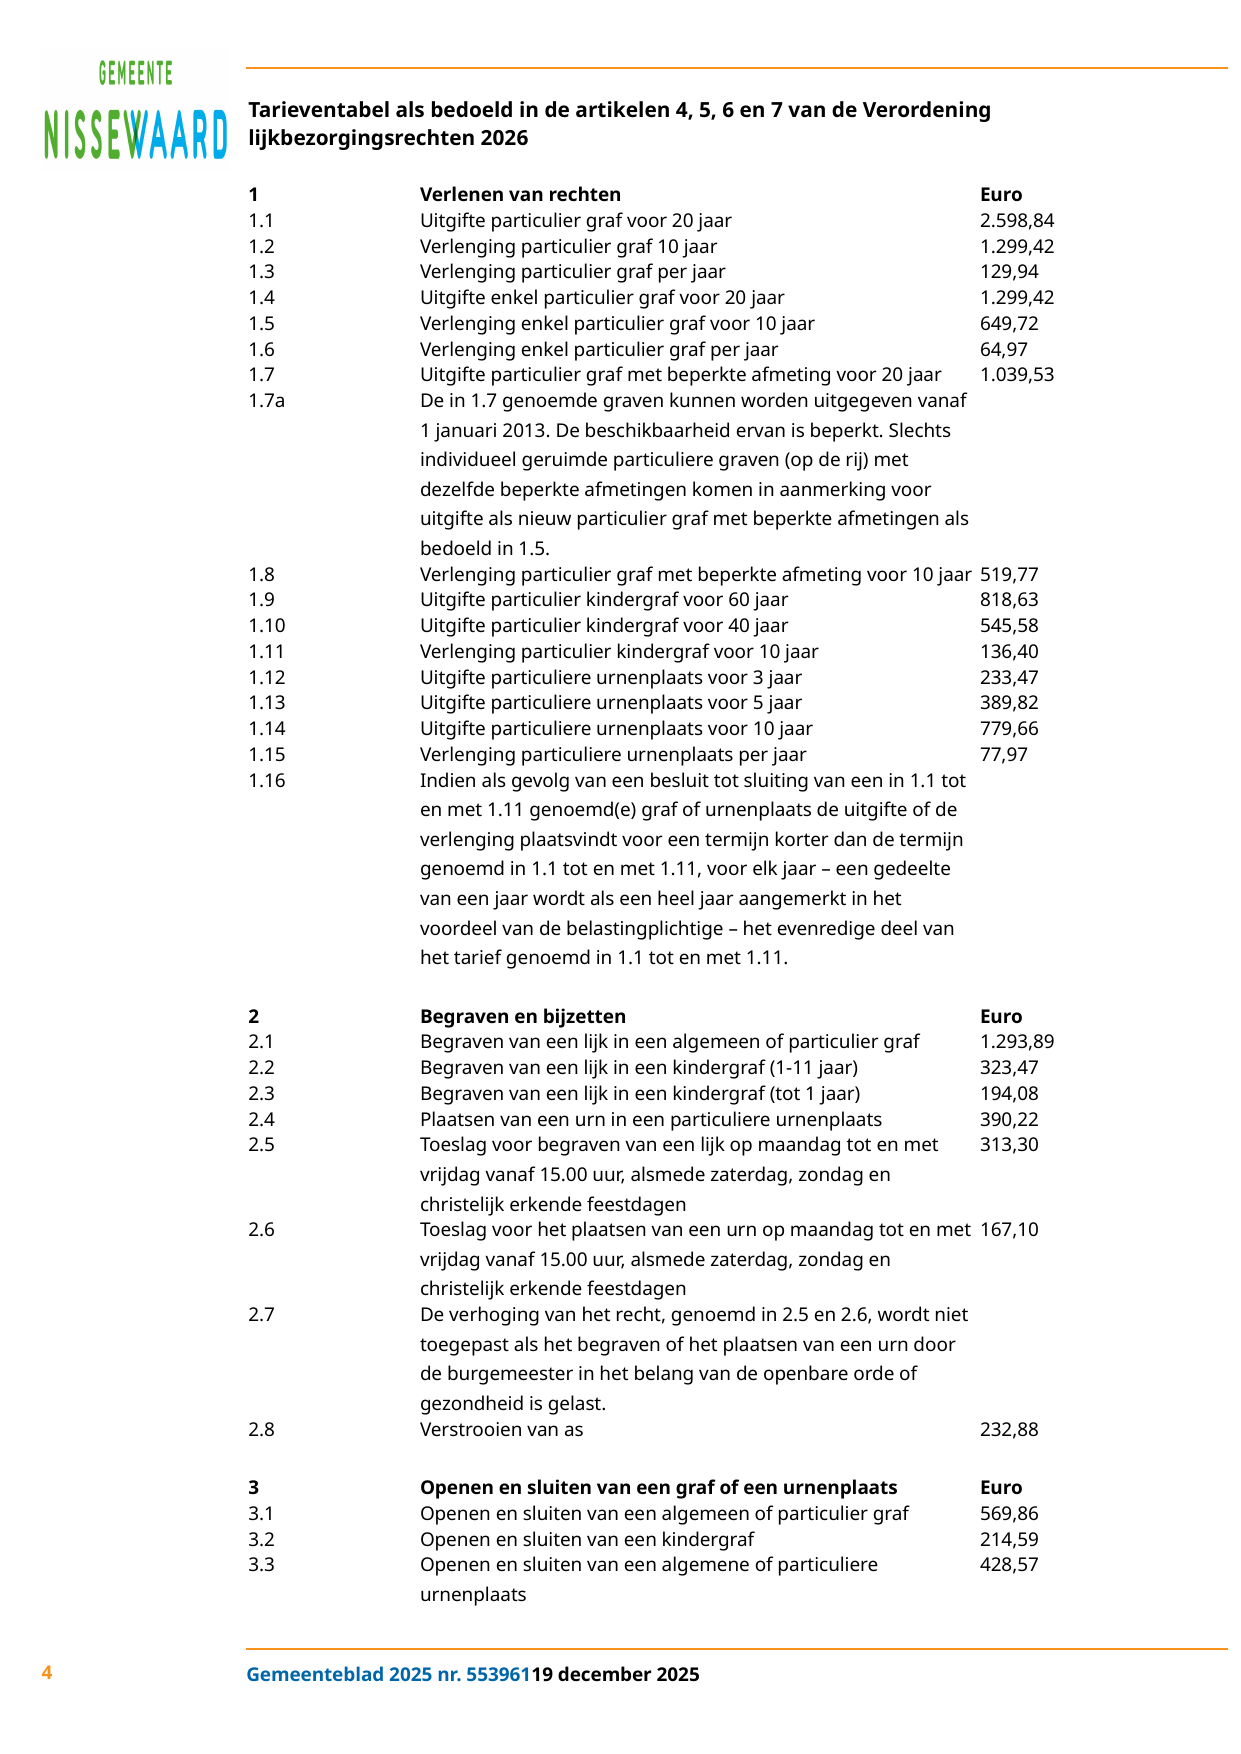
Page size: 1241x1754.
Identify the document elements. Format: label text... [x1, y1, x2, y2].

table_cell 1.4 [248, 284, 420, 310]
table_cell Verstrooien van as [420, 1416, 980, 1442]
table_cell 818,63 [980, 587, 1152, 612]
table_cell Indien als gevolg van een besluit tot sluiting van een in 1.1 tot en met 1.11 genoemd(e) graf of urnenplaats de uitgifte of de verlenging plaatsvindt voor een termijn korter dan de termijn genoemd in 1.1 tot en met 1.11, voor elk jaar – een gedeelte van een jaar wordt als een heel jaar aangemerkt in het voordeel van de belastingplichtige – het evenredige deel van het tarief genoemd in 1.1 tot en met 1.11. [420, 767, 980, 970]
table_cell Verlenging enkel particulier graf voor 10 jaar [420, 310, 980, 336]
table_cell 1.14 [248, 715, 420, 741]
table_cell 389,82 [980, 690, 1152, 715]
table_cell 2.1 [248, 1029, 420, 1054]
table_cell 2.5 [248, 1132, 420, 1216]
table_cell 323,47 [980, 1054, 1152, 1080]
table_cell 545,58 [980, 613, 1152, 638]
table_header 1 [248, 181, 420, 207]
table_cell 233,47 [980, 664, 1152, 689]
table_cell 2.2 [248, 1054, 420, 1080]
table_cell Openen en sluiten van een algemene of particuliere urnenplaats [420, 1552, 980, 1607]
table_cell 1.299,42 [980, 284, 1152, 310]
table_cell Toeslag voor het plaatsen van een urn op maandag tot en met vrijdag vanaf 15.00 uur, alsmede zaterdag, zondag en christelijk erkende feestdagen [420, 1216, 980, 1301]
table_cell Uitgifte particuliere urnenplaats voor 10 jaar [420, 715, 980, 741]
table_cell Verlenging particuliere urnenplaats per jaar [420, 741, 980, 767]
table_cell 1.15 [248, 741, 420, 767]
table_cell 214,59 [980, 1526, 1152, 1552]
table_cell 1.10 [248, 613, 420, 638]
table_header 3 [248, 1475, 420, 1500]
table_cell Uitgifte particulier graf met beperkte afmeting voor 20 jaar [420, 362, 980, 387]
table_cell 428,57 [980, 1552, 1152, 1607]
table_cell 1.16 [248, 767, 420, 970]
table_cell 2.8 [248, 1416, 420, 1442]
table_cell 1.12 [248, 664, 420, 689]
table_cell 2.6 [248, 1216, 420, 1301]
table_cell 2.7 [248, 1301, 420, 1416]
table_cell Verlenging particulier graf per jaar [420, 259, 980, 284]
table_cell 2.598,84 [980, 207, 1152, 233]
table_cell 194,08 [980, 1080, 1152, 1106]
table_cell [980, 767, 1152, 970]
table_header Euro [980, 1475, 1152, 1500]
table_cell 1.11 [248, 638, 420, 664]
table_cell Begraven van een lijk in een kindergraf (1-11 jaar) [420, 1054, 980, 1080]
table_cell 2.4 [248, 1106, 420, 1132]
table_cell 1.13 [248, 690, 420, 715]
table_cell Uitgifte particulier graf voor 20 jaar [420, 207, 980, 233]
table_cell 1.1 [248, 207, 420, 233]
table_cell [980, 1301, 1152, 1416]
table_cell Openen en sluiten van een kindergraf [420, 1526, 980, 1552]
table_cell 779,66 [980, 715, 1152, 741]
text Tarieventabel als bedoeld in de artikelen 4, 5, 6 en 7 van de Verordening lijkbezorgingsrechten 2026 [248, 95, 1152, 152]
table_cell Uitgifte particuliere urnenplaats voor 5 jaar [420, 690, 980, 715]
table_cell 1.2 [248, 233, 420, 259]
table_cell Openen en sluiten van een algemeen of particulier graf [420, 1500, 980, 1526]
table_cell 1.5 [248, 310, 420, 336]
table_cell 3.3 [248, 1552, 420, 1607]
table_cell 1.039,53 [980, 362, 1152, 387]
table_cell De verhoging van het recht, genoemd in 2.5 en 2.6, wordt niet toegepast als het begraven of het plaatsen van een urn door de burgemeester in het belang van de openbare orde of gezondheid is gelast. [420, 1301, 980, 1416]
table_cell 519,77 [980, 561, 1152, 587]
table_cell Uitgifte enkel particulier graf voor 20 jaar [420, 284, 980, 310]
table_header Verlenen van rechten [420, 181, 980, 207]
table_cell 1.8 [248, 561, 420, 587]
table_cell 313,30 [980, 1132, 1152, 1216]
table_cell De in 1.7 genoemde graven kunnen worden uitgegeven vanaf 1 januari 2013. De beschikbaarheid ervan is beperkt. Slechts individueel geruimde particuliere graven (op de rij) met dezelfde beperkte afmetingen komen in aanmerking voor uitgifte als nieuw particulier graf met beperkte afmetingen als bedoeld in 1.5. [420, 387, 980, 561]
table_header 2 [248, 1003, 420, 1029]
table_cell 167,10 [980, 1216, 1152, 1301]
table_cell Verlenging particulier kindergraf voor 10 jaar [420, 638, 980, 664]
table_cell Begraven van een lijk in een algemeen of particulier graf [420, 1029, 980, 1054]
table_cell 649,72 [980, 310, 1152, 336]
table_cell 2.3 [248, 1080, 420, 1106]
table_cell 64,97 [980, 336, 1152, 362]
table_header Openen en sluiten van een graf of een urnenplaats [420, 1475, 980, 1500]
table_cell 1.3 [248, 259, 420, 284]
table_cell Uitgifte particuliere urnenplaats voor 3 jaar [420, 664, 980, 689]
table_cell 1.9 [248, 587, 420, 612]
picture [41, 47, 231, 172]
table_cell 569,86 [980, 1500, 1152, 1526]
table_cell 136,40 [980, 638, 1152, 664]
table_header Euro [980, 181, 1152, 207]
table_cell Verlenging enkel particulier graf per jaar [420, 336, 980, 362]
table_cell 129,94 [980, 259, 1152, 284]
table_cell 77,97 [980, 741, 1152, 767]
table_cell 3.1 [248, 1500, 420, 1526]
table_cell 232,88 [980, 1416, 1152, 1442]
table_cell 3.2 [248, 1526, 420, 1552]
table_cell Verlenging particulier graf 10 jaar [420, 233, 980, 259]
table_cell 1.299,42 [980, 233, 1152, 259]
table_cell Plaatsen van een urn in een particuliere urnenplaats [420, 1106, 980, 1132]
table_cell Uitgifte particulier kindergraf voor 40 jaar [420, 613, 980, 638]
table_cell 1.7a [248, 387, 420, 561]
table_header Begraven en bijzetten [420, 1003, 980, 1029]
table_cell 1.6 [248, 336, 420, 362]
table_cell Toeslag voor begraven van een lijk op maandag tot en met vrijdag vanaf 15.00 uur, alsmede zaterdag, zondag en christelijk erkende feestdagen [420, 1132, 980, 1216]
table_cell 390,22 [980, 1106, 1152, 1132]
table_cell Begraven van een lijk in een kindergraf (tot 1 jaar) [420, 1080, 980, 1106]
table_header Euro [980, 1003, 1152, 1029]
table_cell 1.7 [248, 362, 420, 387]
table_cell Uitgifte particulier kindergraf voor 60 jaar [420, 587, 980, 612]
table_cell [980, 387, 1152, 561]
table_cell 1.293,89 [980, 1029, 1152, 1054]
table_cell Verlenging particulier graf met beperkte afmeting voor 10 jaar [420, 561, 980, 587]
